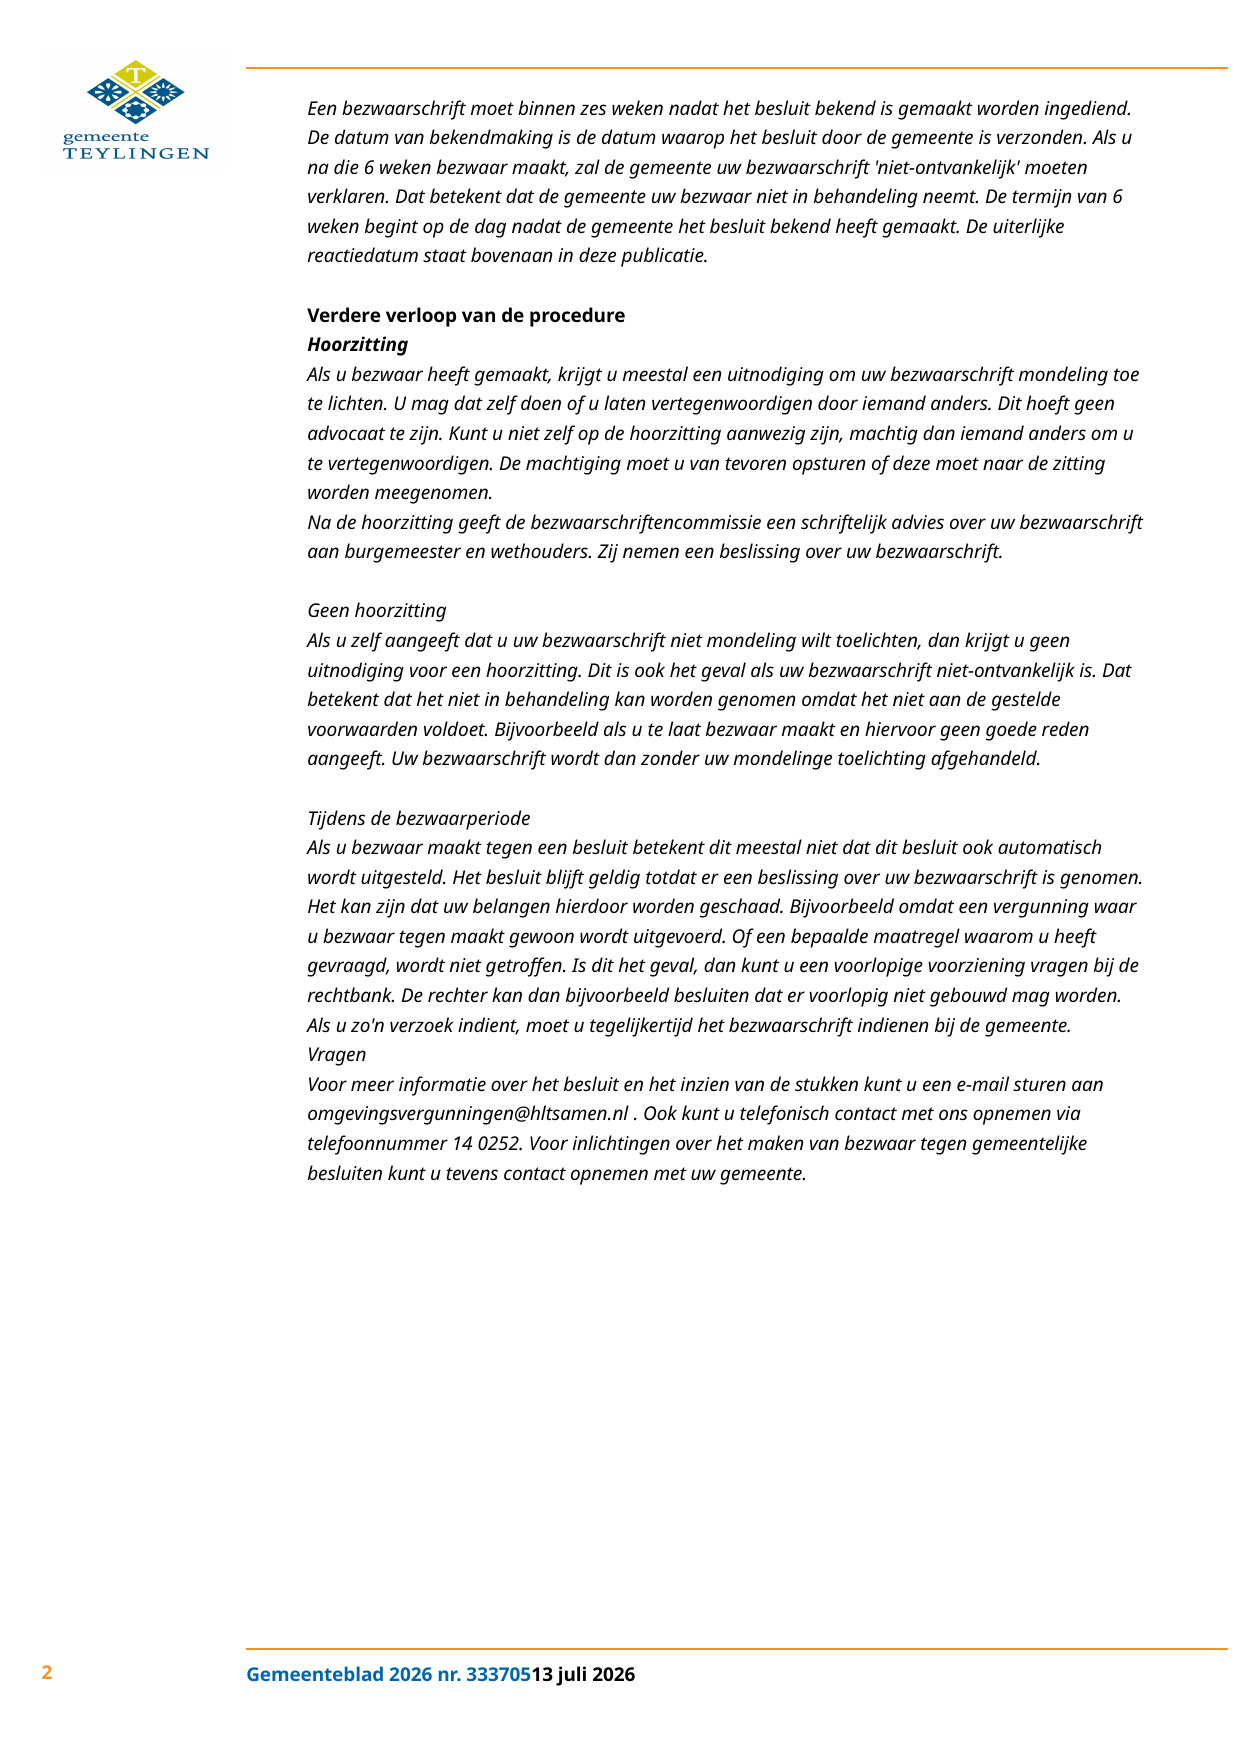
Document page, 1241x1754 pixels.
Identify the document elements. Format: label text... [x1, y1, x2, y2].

list Een bezwaarschrift moet binnen zes weken nadat het besluit bekend is gemaakt worden ingediend. De datum van bekendmaking is de datum waarop het besluit door de gemeente is verzonden. Als u na die 6 weken bezwaar maakt, zal de gemeente uw bezwaarschrift 'niet-ontvankelijk' moeten verklaren. Dat betekent dat de gemeente uw bezwaar niet in behandeling neemt. De termijn van 6 weken begint op de dag nadat de gemeente het besluit bekend heeft gemaakt. De uiterlijke reactiedatum staat bovenaan in deze publicatie. [248, 95, 1152, 268]
list Als u zelf aangeeft dat u uw bezwaarschrift niet mondeling wilt toelichten, dan krijgt u geen uitnodiging voor een hoorzitting. Dit is ook het geval als uw bezwaarschrift niet-ontvankelijk is. Dat betekent dat het niet in behandeling kan worden genomen omdat het niet aan de gestelde voorwaarden voldoet. Bijvoorbeeld als u te laat bezwaar maakt en hiervoor geen goede reden aangeeft. Uw bezwaarschrift wordt dan zonder uw mondelinge toelichting afgehandeld. [248, 627, 1152, 771]
list Na de hoorzitting geeft de bezwaarschriftencommissie een schriftelijk advies over uw bezwaarschrift aan burgemeester en wethouders. Zij nemen een beslissing over uw bezwaarschrift. [248, 509, 1152, 564]
list Verdere verloop van de procedure [248, 302, 1152, 328]
picture [41, 47, 231, 172]
list Als u bezwaar heeft gemaakt, krijgt u meestal een uitnodiging om uw bezwaarschrift mondeling toe te lichten. U mag dat zelf doen of u laten vertegenwoordigen door iemand anders. Dit hoeft geen advocaat te zijn. Kunt u niet zelf op de hoorzitting aanwezig zijn, machtig dan iemand anders om u te vertegenwoordigen. De machtiging moet u van tevoren opsturen of deze moet naar de zitting worden meegenomen. [248, 361, 1152, 505]
list Tijdens de bezwaarperiode [248, 805, 1152, 831]
list Hoorzitting [248, 331, 1152, 357]
list Geen hoorzitting [248, 598, 1152, 623]
list Vragen [248, 1041, 1152, 1067]
list Als u bezwaar maakt tegen een besluit betekent dit meestal niet dat dit besluit ook automatisch wordt uitgesteld. Het besluit blijft geldig totdat er een beslissing over uw bezwaarschrift is genomen. Het kan zijn dat uw belangen hierdoor worden geschaad. Bijvoorbeeld omdat een vergunning waar u bezwaar tegen maakt gewoon wordt uitgevoerd. Of een bepaalde maatregel waarom u heeft gevraagd, wordt niet getroffen. Is dit het geval, dan kunt u een voorlopige voorziening vragen bij de rechtbank. De rechter kan dan bijvoorbeeld besluiten dat er voorlopig niet gebouwd mag worden. Als u zo'n verzoek indient, moet u tegelijkertijd het bezwaarschrift indienen bij de gemeente. [248, 834, 1152, 1038]
list Voor meer informatie over het besluit en het inzien van de stukken kunt u een e-mail sturen aan omgevingsvergunningen@hltsamen.nl . Ook kunt u telefonisch contact met ons opnemen via telefoonnummer 14 0252. Voor inlichtingen over het maken van bezwaar tegen gemeentelijke besluiten kunt u tevens contact opnemen met uw gemeente. [248, 1071, 1152, 1186]
